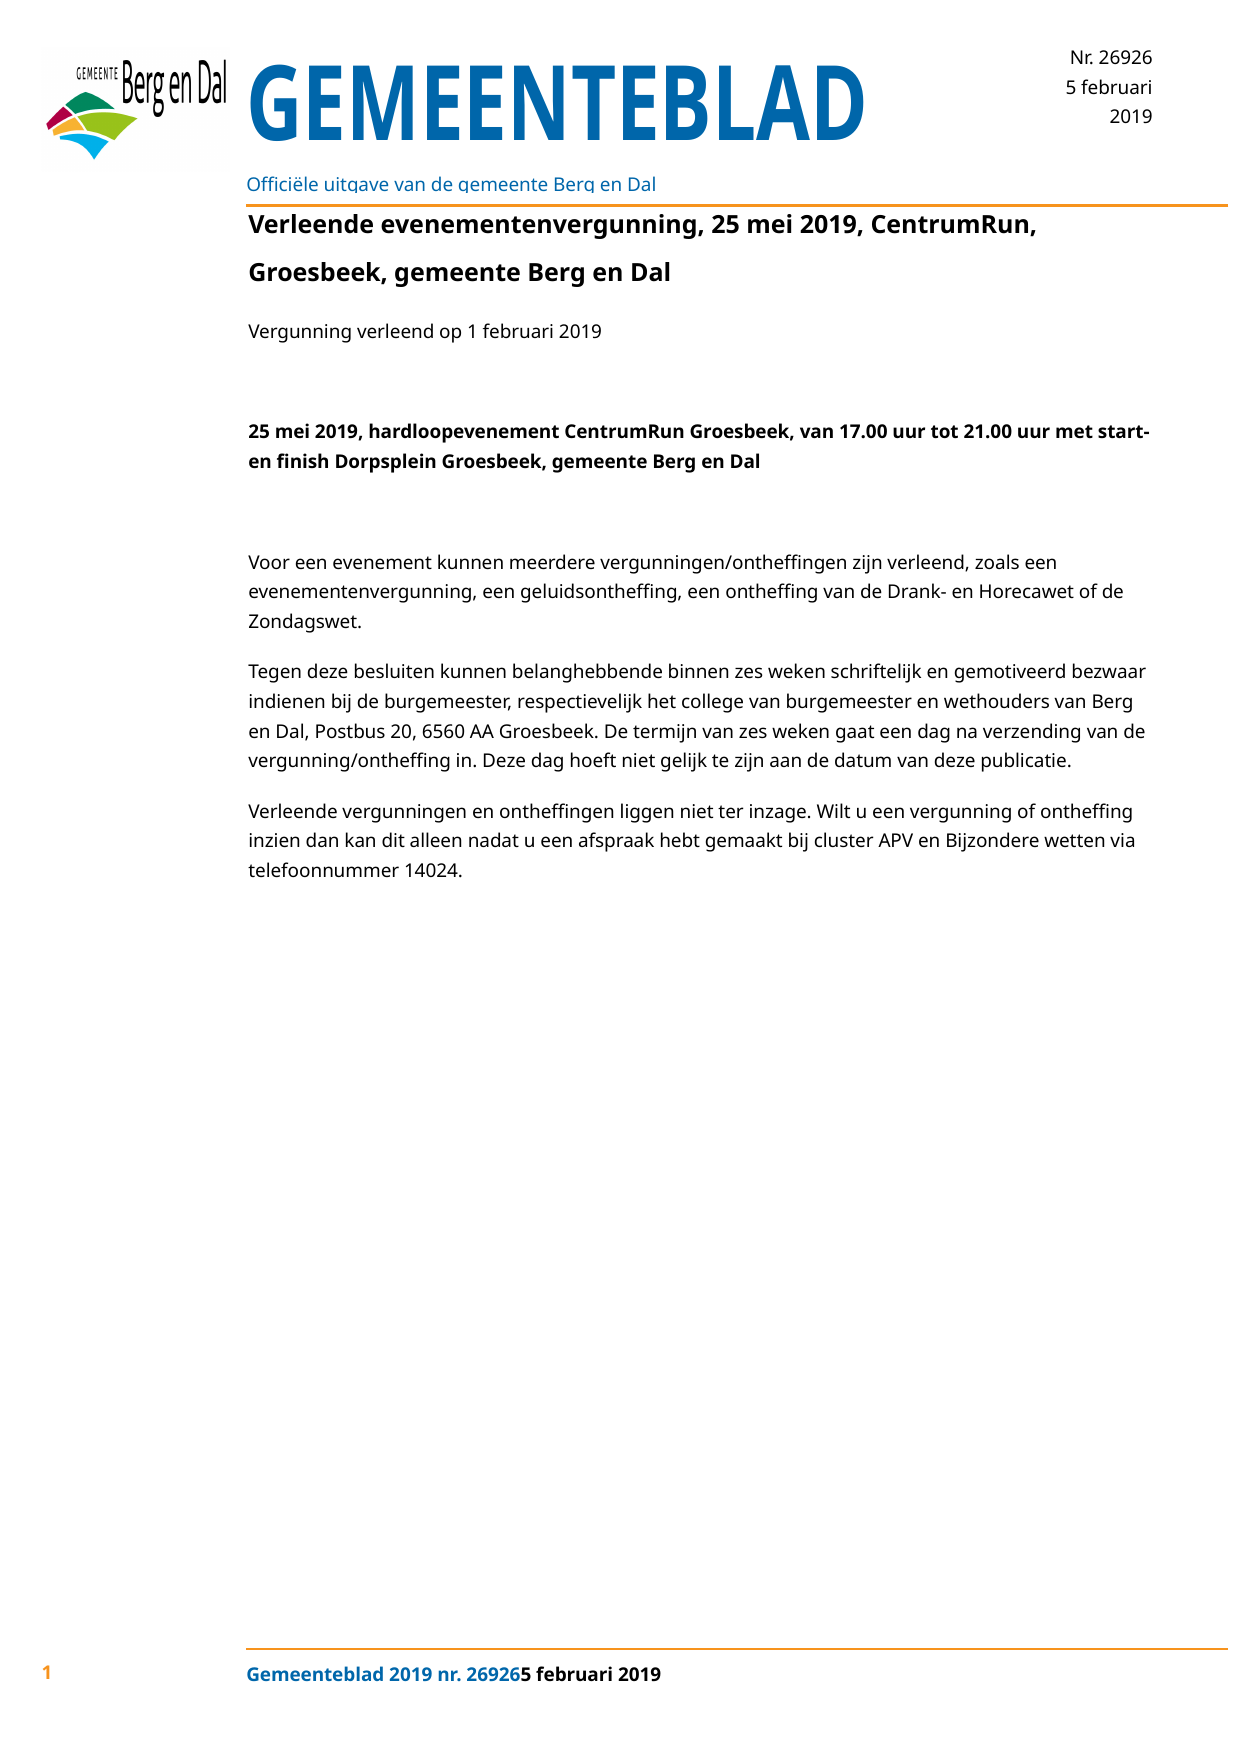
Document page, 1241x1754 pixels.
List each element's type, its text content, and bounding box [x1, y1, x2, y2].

text 25 mei 2019, hardloopevenement CentrumRun Groesbeek, van 17.00 uur tot 21.00 uur met start- en finish Dorpsplein Groesbeek, gemeente Berg en Dal [248, 419, 1152, 474]
text Tegen deze besluiten kunnen belanghebbende binnen zes weken schriftelijk en gemotiveerd bezwaar indienen bij de burgemeester, respectievelijk het college van burgemeester en wethouders van Berg en Dal, Postbus 20, 6560 AA Groesbeek. De termijn van zes weken gaat een dag na verzending van de vergunning/ontheffing in. Deze dag hoeft niet gelijk te zijn aan de datum van deze publicatie. [248, 659, 1152, 773]
text Voor een evenement kunnen meerdere vergunningen/ontheffingen zijn verleend, zoals een evenementenvergunning, een geluidsontheffing, een ontheffing van de Drank- en Horecawet of de Zondagswet. [248, 549, 1152, 634]
picture [41, 47, 231, 172]
text Verleende evenementenvergunning, 25 mei 2019, CentrumRun, Groesbeek, gemeente Berg en Dal [248, 207, 1152, 288]
text Verleende vergunningen en ontheffingen liggen niet ter inzage. Wilt u een vergunning of ontheffing inzien dan kan dit alleen nadat u een afspraak hebt gemaakt bij cluster APV en Bijzondere wetten via telefoonnummer 14024. [248, 798, 1152, 883]
text Vergunning verleend op 1 februari 2019 [248, 318, 1152, 344]
